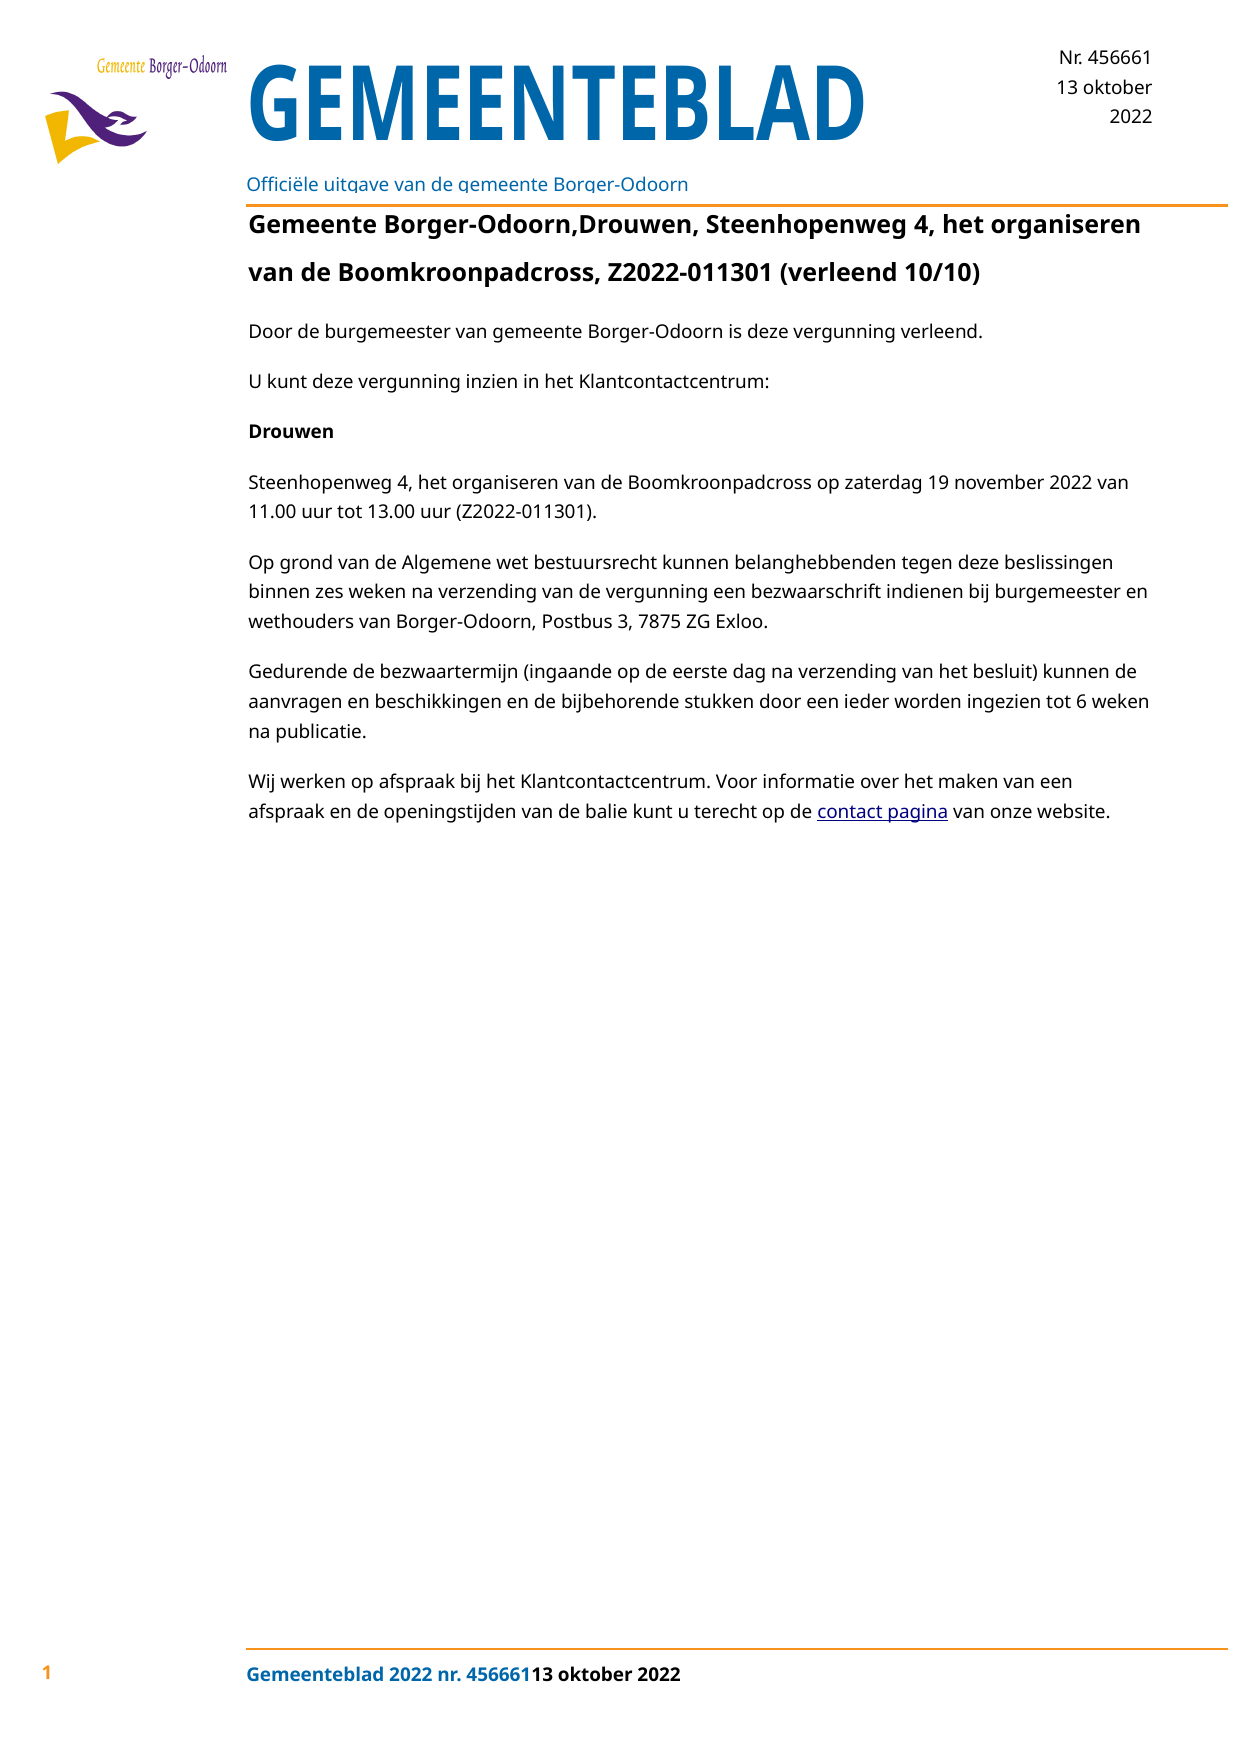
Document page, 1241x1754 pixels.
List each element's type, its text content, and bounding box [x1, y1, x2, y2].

text Gemeente Borger-Odoorn,Drouwen, Steenhopenweg 4, het organiseren van de Boomkroonpadcross, Z2022-011301 (verleend 10/10) [248, 207, 1152, 288]
text Door de burgemeester van gemeente Borger-Odoorn is deze vergunning verleend. [248, 318, 1152, 344]
text Op grond van de Algemene wet bestuursrecht kunnen belanghebbenden tegen deze beslissingen binnen zes weken na verzending van de vergunning een bezwaarschrift indienen bij burgemeester en wethouders van Borger-Odoorn, Postbus 3, 7875 ZG Exloo. [248, 549, 1152, 634]
text Drouwen [248, 419, 1152, 444]
text Wij werken op afspraak bij het Klantcontactcentrum. Voor informatie over het maken van een afspraak en de openingstijden van de balie kunt u terecht op de contact pagina van onze website. [248, 768, 1152, 824]
text Steenhopenweg 4, het organiseren van de Boomkroonpadcross op zaterdag 19 november 2022 van 11.00 uur tot 13.00 uur (Z2022-011301). [248, 469, 1152, 524]
picture [41, 47, 231, 172]
text U kunt deze vergunning inzien in het Klantcontactcentrum: [248, 368, 1152, 394]
text Gedurende de bezwaartermijn (ingaande op de eerste dag na verzending van het besluit) kunnen de aanvragen en beschikkingen en de bijbehorende stukken door een ieder worden ingezien tot 6 weken na publicatie. [248, 659, 1152, 744]
